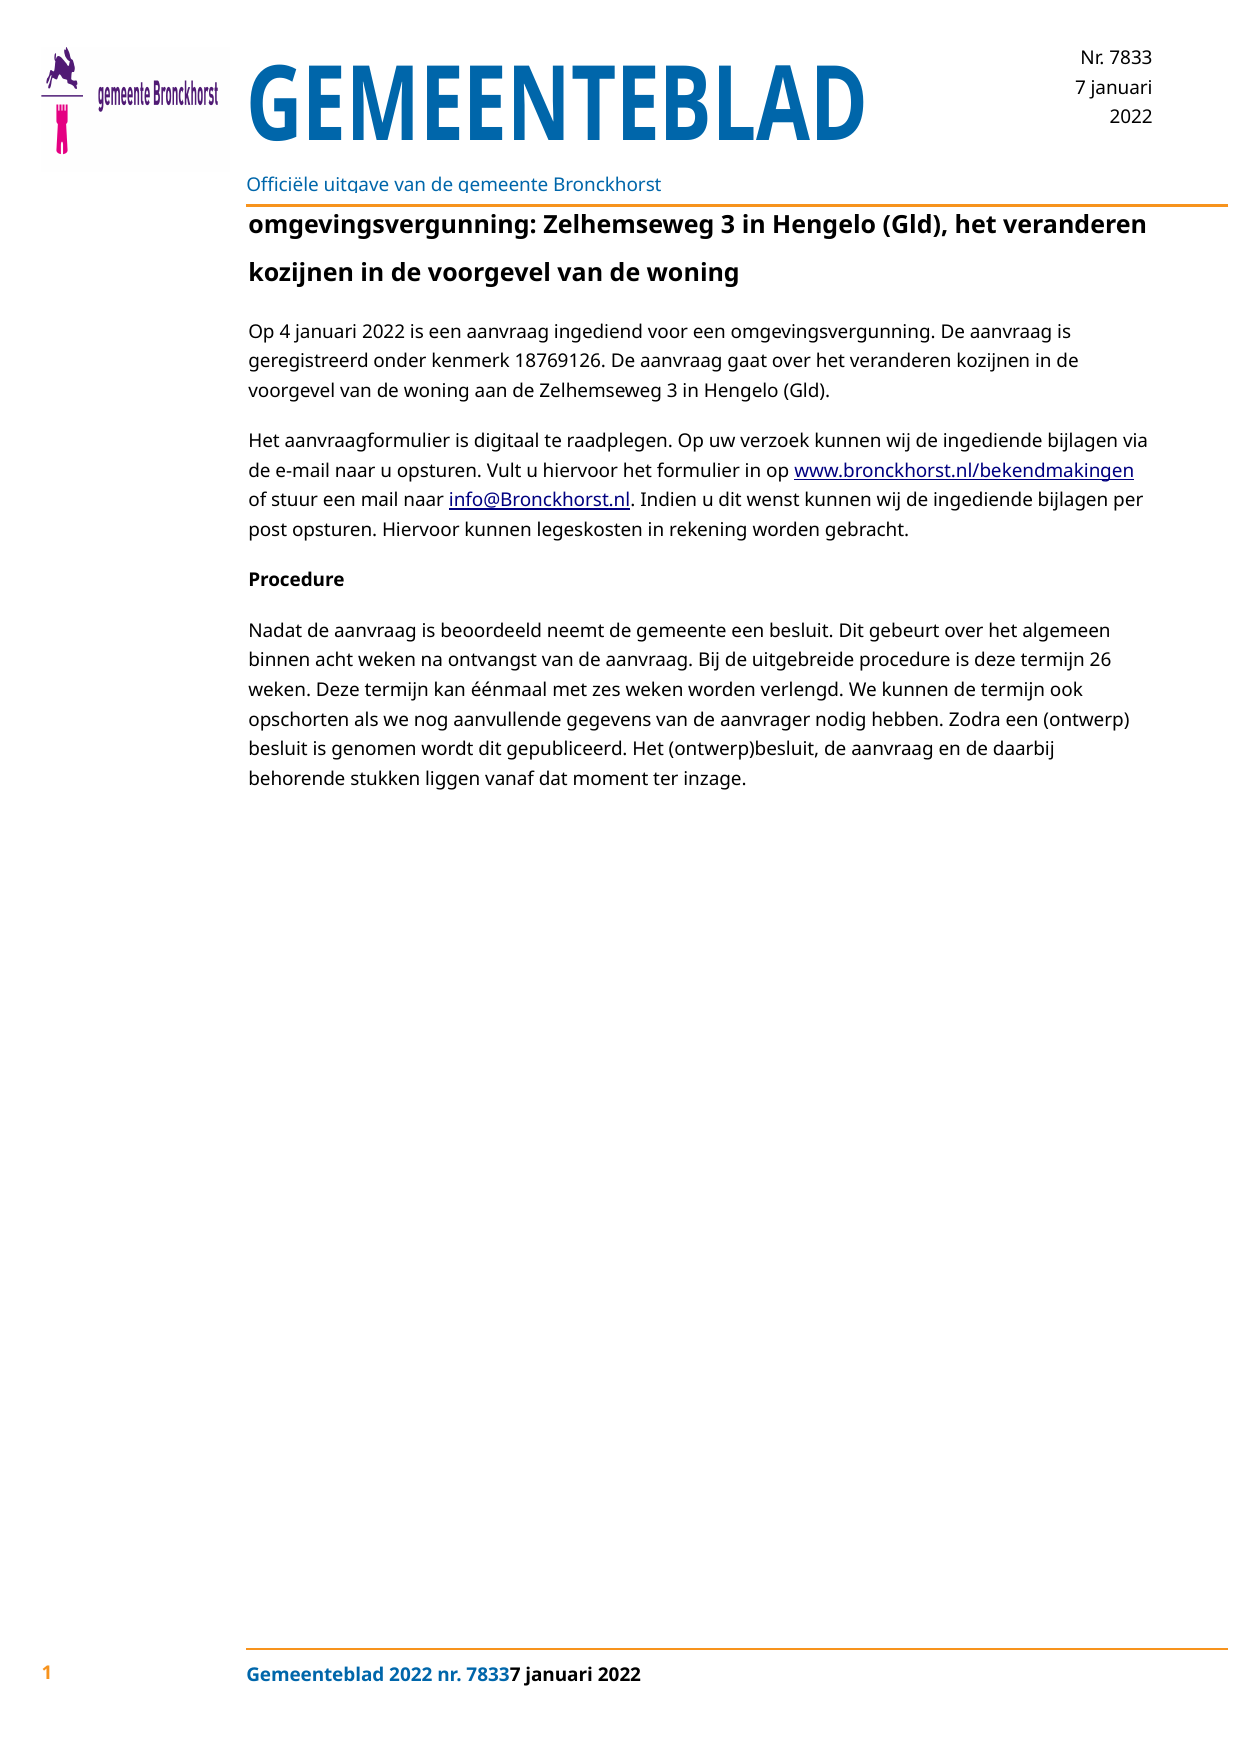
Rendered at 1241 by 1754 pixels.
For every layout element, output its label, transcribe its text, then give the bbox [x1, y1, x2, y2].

text Procedure [248, 567, 1152, 592]
text Het aanvraagformulier is digitaal te raadplegen. Op uw verzoek kunnen wij de ingediende bijlagen via de e-mail naar u opsturen. Vult u hiervoor het formulier in op www.bronckhorst.nl/bekendmakingen of stuur een mail naar info@Bronckhorst.nl. Indien u dit wenst kunnen wij de ingediende bijlagen per post opsturen. Hiervoor kunnen legeskosten in rekening worden gebracht. [248, 427, 1152, 542]
text omgevingsvergunning: Zelhemseweg 3 in Hengelo (Gld), het veranderen kozijnen in de voorgevel van de woning [248, 207, 1152, 288]
picture [41, 47, 231, 172]
text Nadat de aanvraag is beoordeeld neemt de gemeente een besluit. Dit gebeurt over het algemeen binnen acht weken na ontvangst van de aanvraag. Bij de uitgebreide procedure is deze termijn 26 weken. Deze termijn kan éénmaal met zes weken worden verlengd. We kunnen de termijn ook opschorten als we nog aanvullende gegevens van de aanvrager nodig hebben. Zodra een (ontwerp) besluit is genomen wordt dit gepubliceerd. Het (ontwerp)besluit, de aanvraag en de daarbij behorende stukken liggen vanaf dat moment ter inzage. [248, 617, 1152, 791]
text Op 4 januari 2022 is een aanvraag ingediend voor een omgevingsvergunning. De aanvraag is geregistreerd onder kenmerk 18769126. De aanvraag gaat over het veranderen kozijnen in de voorgevel van de woning aan de Zelhemseweg 3 in Hengelo (Gld). [248, 318, 1152, 403]
